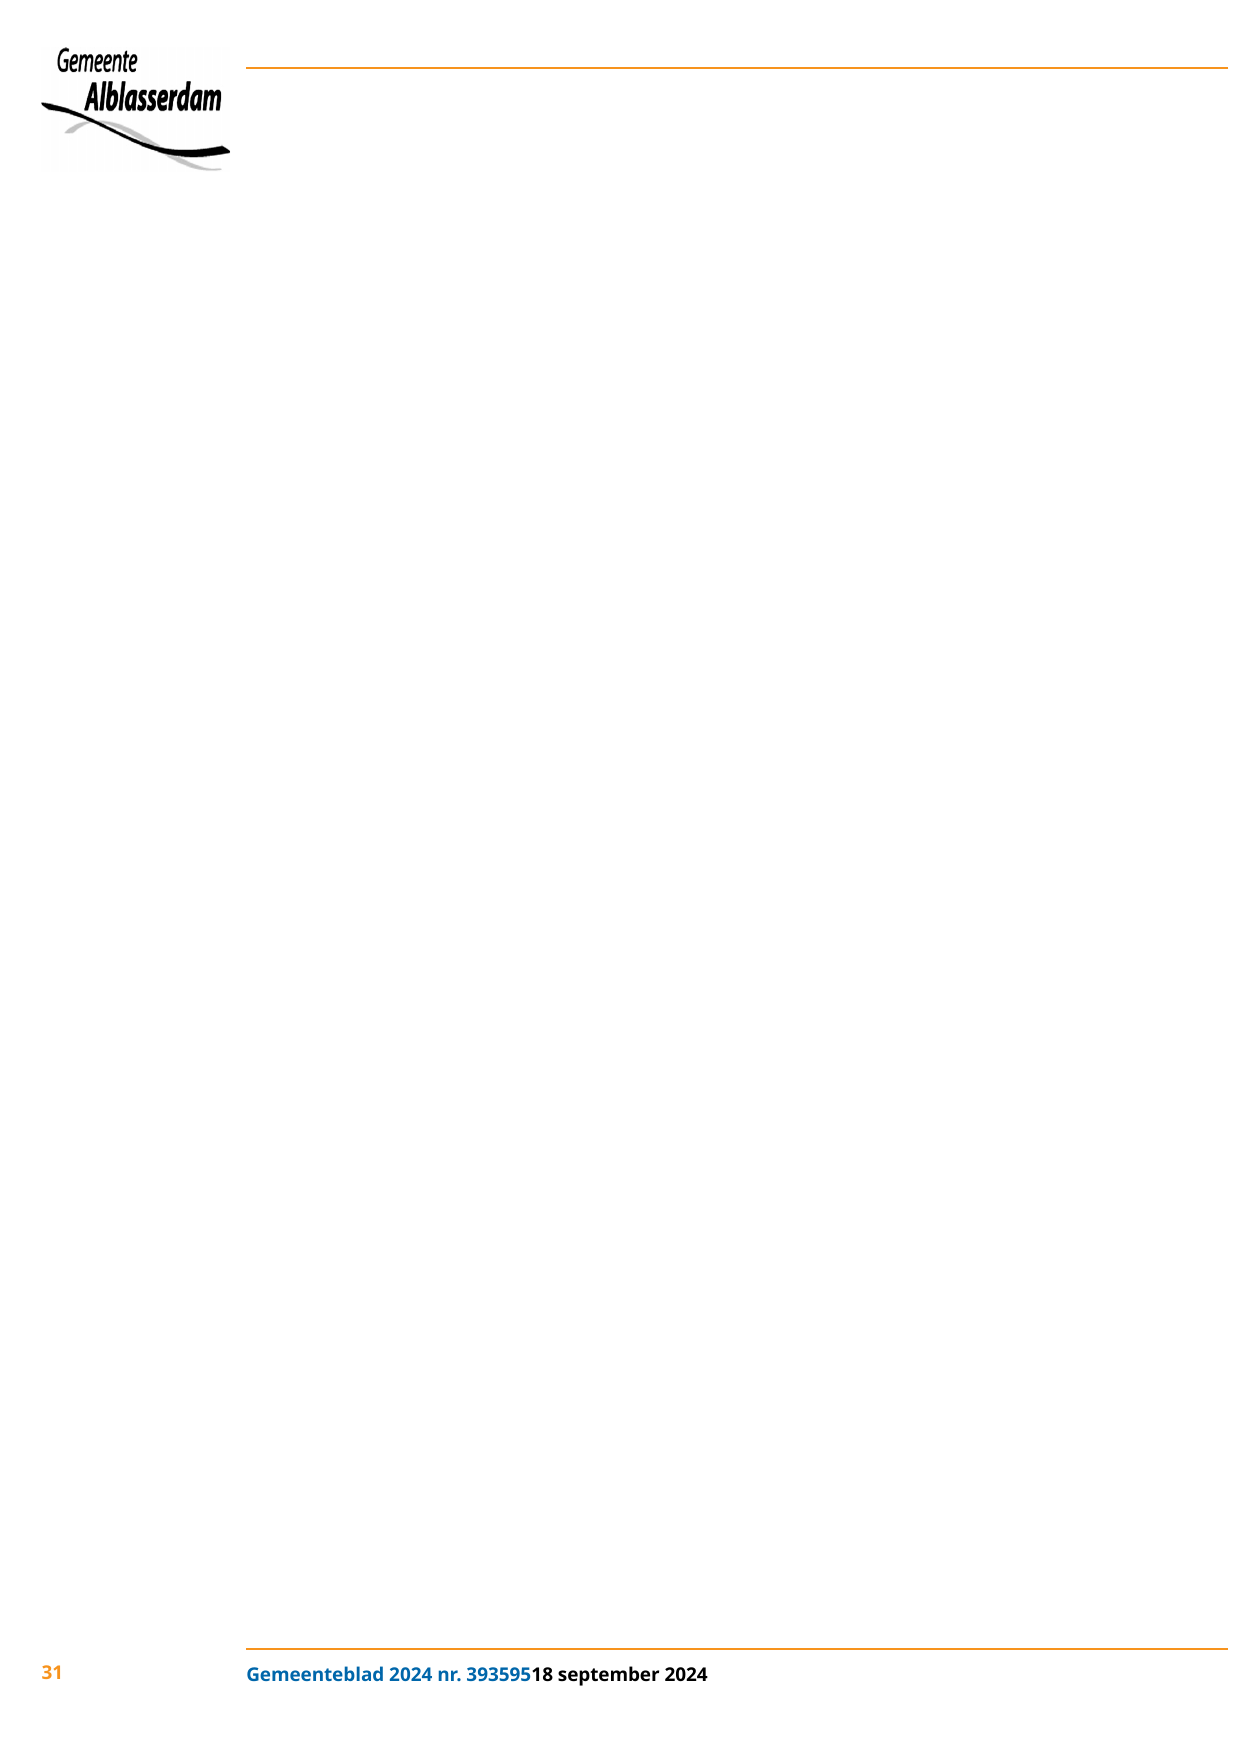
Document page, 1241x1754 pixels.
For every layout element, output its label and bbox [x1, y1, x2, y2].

picture [41, 47, 231, 172]
